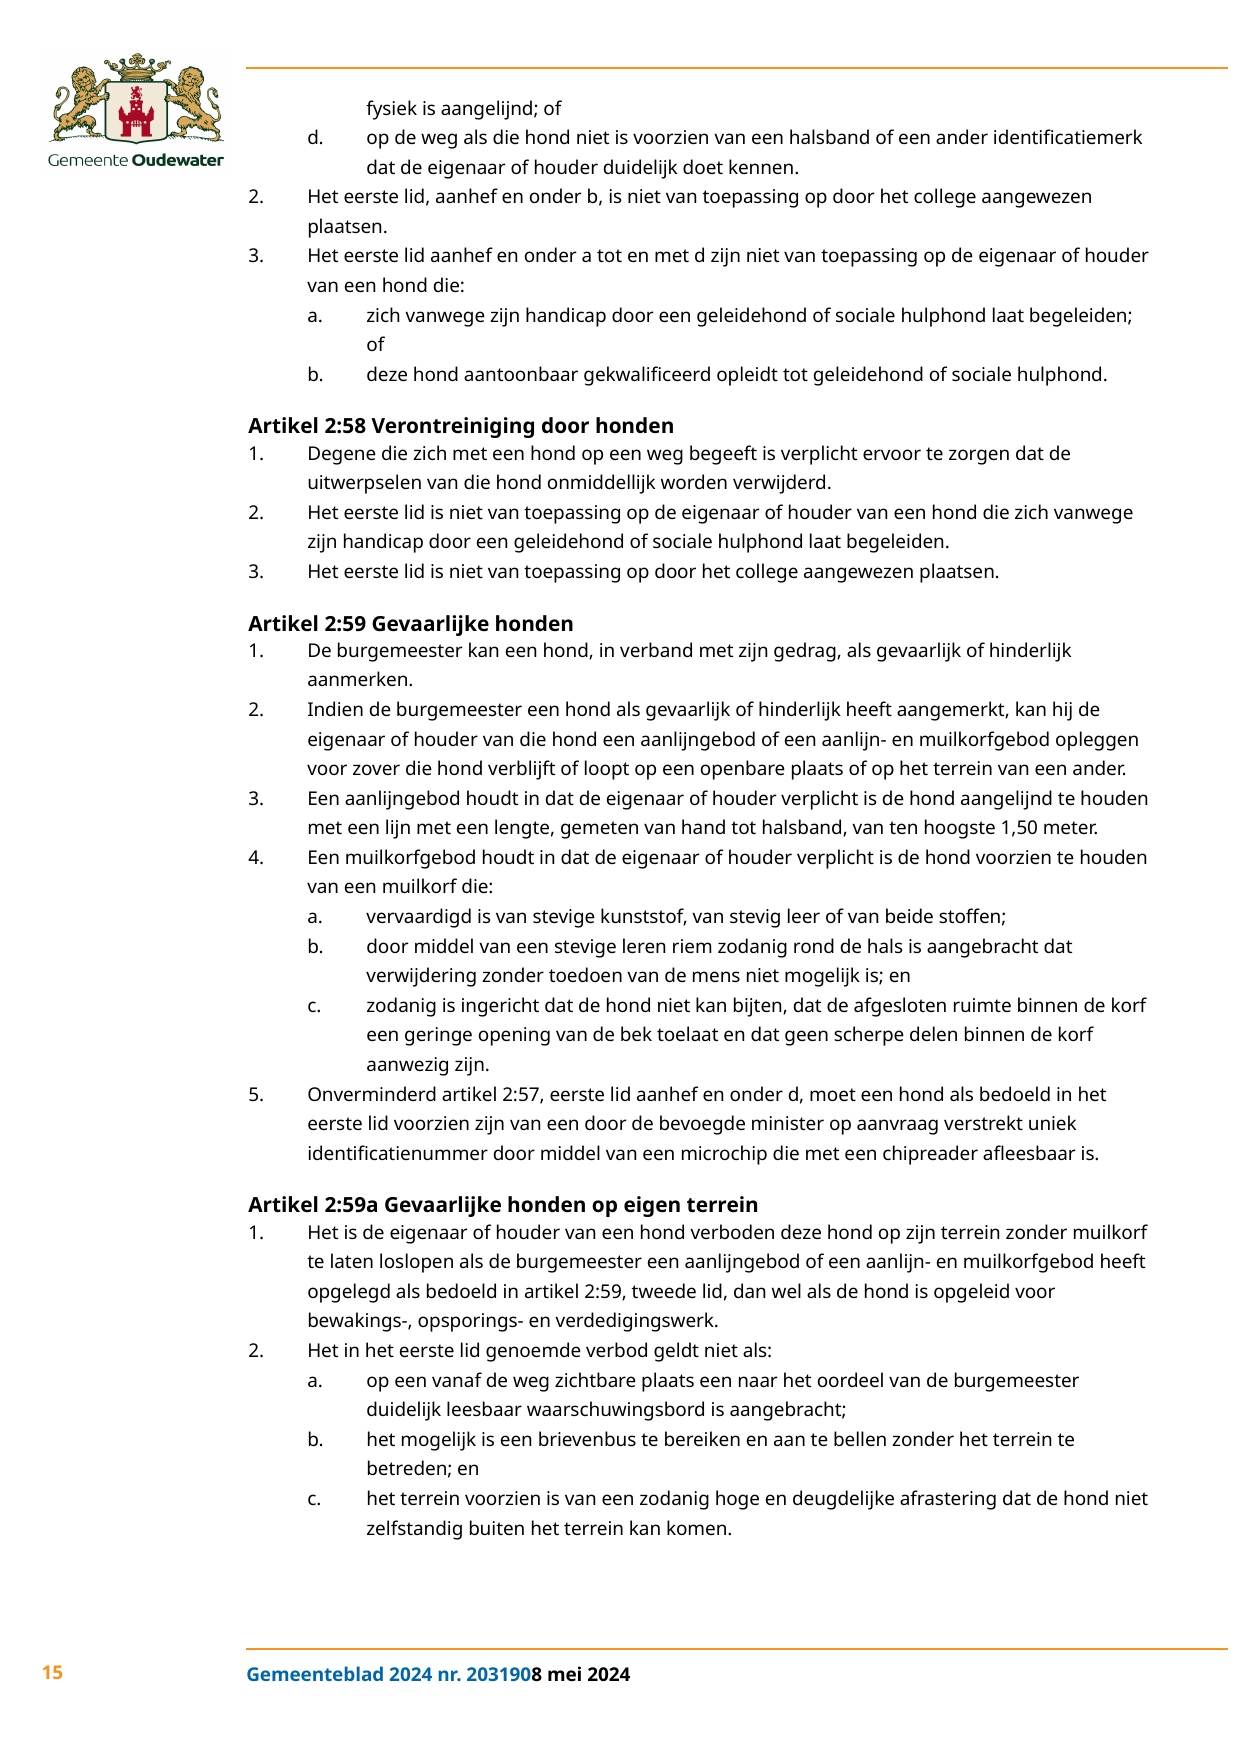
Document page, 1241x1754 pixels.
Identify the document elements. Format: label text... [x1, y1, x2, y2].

list Een muilkorfgebod houdt in dat de eigenaar of houder verplicht is de hond voorzien te houden van een muilkorf die: [248, 844, 1152, 899]
list Het is de eigenaar of houder van een hond verboden deze hond op zijn terrein zonder muilkorf te laten loslopen als de burgemeester een aanlijngebod of een aanlijn- en muilkorfgebod heeft opgelegd als bedoeld in artikel 2:59, tweede lid, dan wel als de hond is opgeleid voor bewakings-, opsporings- en verdedigingswerk. [248, 1219, 1152, 1333]
list het terrein voorzien is van een zodanig hoge en deugdelijke afrastering dat de hond niet zelfstandig buiten het terrein kan komen. [307, 1485, 1152, 1540]
list De burgemeester kan een hond, in verband met zijn gedrag, als gevaarlijk of hinderlijk aanmerken. [248, 637, 1152, 692]
list Degene die zich met een hond op een weg begeeft is verplicht ervoor te zorgen dat de uitwerpselen van die hond onmiddellijk worden verwijderd. [248, 440, 1152, 495]
list fysiek is aangelijnd; of [307, 95, 1152, 121]
list het mogelijk is een brievenbus te bereiken en aan te bellen zonder het terrein te betreden; en [307, 1426, 1152, 1481]
list Het in het eerste lid genoemde verbod geldt niet als: [248, 1337, 1152, 1363]
list Indien de burgemeester een hond als gevaarlijk of hinderlijk heeft aangemerkt, kan hij de eigenaar of houder van die hond een aanlijngebod of een aanlijn- en muilkorfgebod opleggen voor zover die hond verblijft of loopt op een openbare plaats of op het terrein van een ander. [248, 696, 1152, 781]
text Artikel 2:59 Gevaarlijke honden [248, 609, 1152, 637]
list vervaardigd is van stevige kunststof, van stevig leer of van beide stoffen; [307, 903, 1152, 929]
text Artikel 2:58 Verontreiniging door honden [248, 411, 1152, 440]
list door middel van een stevige leren riem zodanig rond de hals is aangebracht dat verwijdering zonder toedoen van de mens niet mogelijk is; en [307, 933, 1152, 988]
list Het eerste lid aanhef en onder a tot en met d zijn niet van toepassing op de eigenaar of houder van een hond die: [248, 243, 1152, 298]
list Het eerste lid, aanhef en onder b, is niet van toepassing op door het college aangewezen plaatsen. [248, 183, 1152, 239]
list Onverminderd artikel 2:57, eerste lid aanhef en onder d, moet een hond als bedoeld in het eerste lid voorzien zijn van een door de bevoegde minister op aanvraag verstrekt uniek identificatienummer door middel van een microchip die met een chipreader afleesbaar is. [248, 1081, 1152, 1166]
picture [41, 47, 231, 172]
list op een vanaf de weg zichtbare plaats een naar het oordeel van de burgemeester duidelijk leesbaar waarschuwingsbord is aangebracht; [307, 1367, 1152, 1422]
list Een aanlijngebod houdt in dat de eigenaar of houder verplicht is de hond aangelijnd te houden met een lijn met een lengte, gemeten van hand tot halsband, van ten hoogste 1,50 meter. [248, 785, 1152, 840]
list zich vanwege zijn handicap door een geleidehond of sociale hulphond laat begeleiden; of [307, 302, 1152, 357]
list Het eerste lid is niet van toepassing op door het college aangewezen plaatsen. [248, 558, 1152, 584]
list op de weg als die hond niet is voorzien van een halsband of een ander identificatiemerk dat de eigenaar of houder duidelijk doet kennen. [307, 124, 1152, 180]
list deze hond aantoonbaar gekwalificeerd opleidt tot geleidehond of sociale hulphond. [307, 361, 1152, 387]
list zodanig is ingericht dat de hond niet kan bijten, dat de afgesloten ruimte binnen de korf een geringe opening van de bek toelaat en dat geen scherpe delen binnen de korf aanwezig zijn. [307, 992, 1152, 1077]
text Artikel 2:59a Gevaarlijke honden op eigen terrein [248, 1190, 1152, 1219]
list Het eerste lid is niet van toepassing op de eigenaar of houder van een hond die zich vanwege zijn handicap door een geleidehond of sociale hulphond laat begeleiden. [248, 499, 1152, 554]
